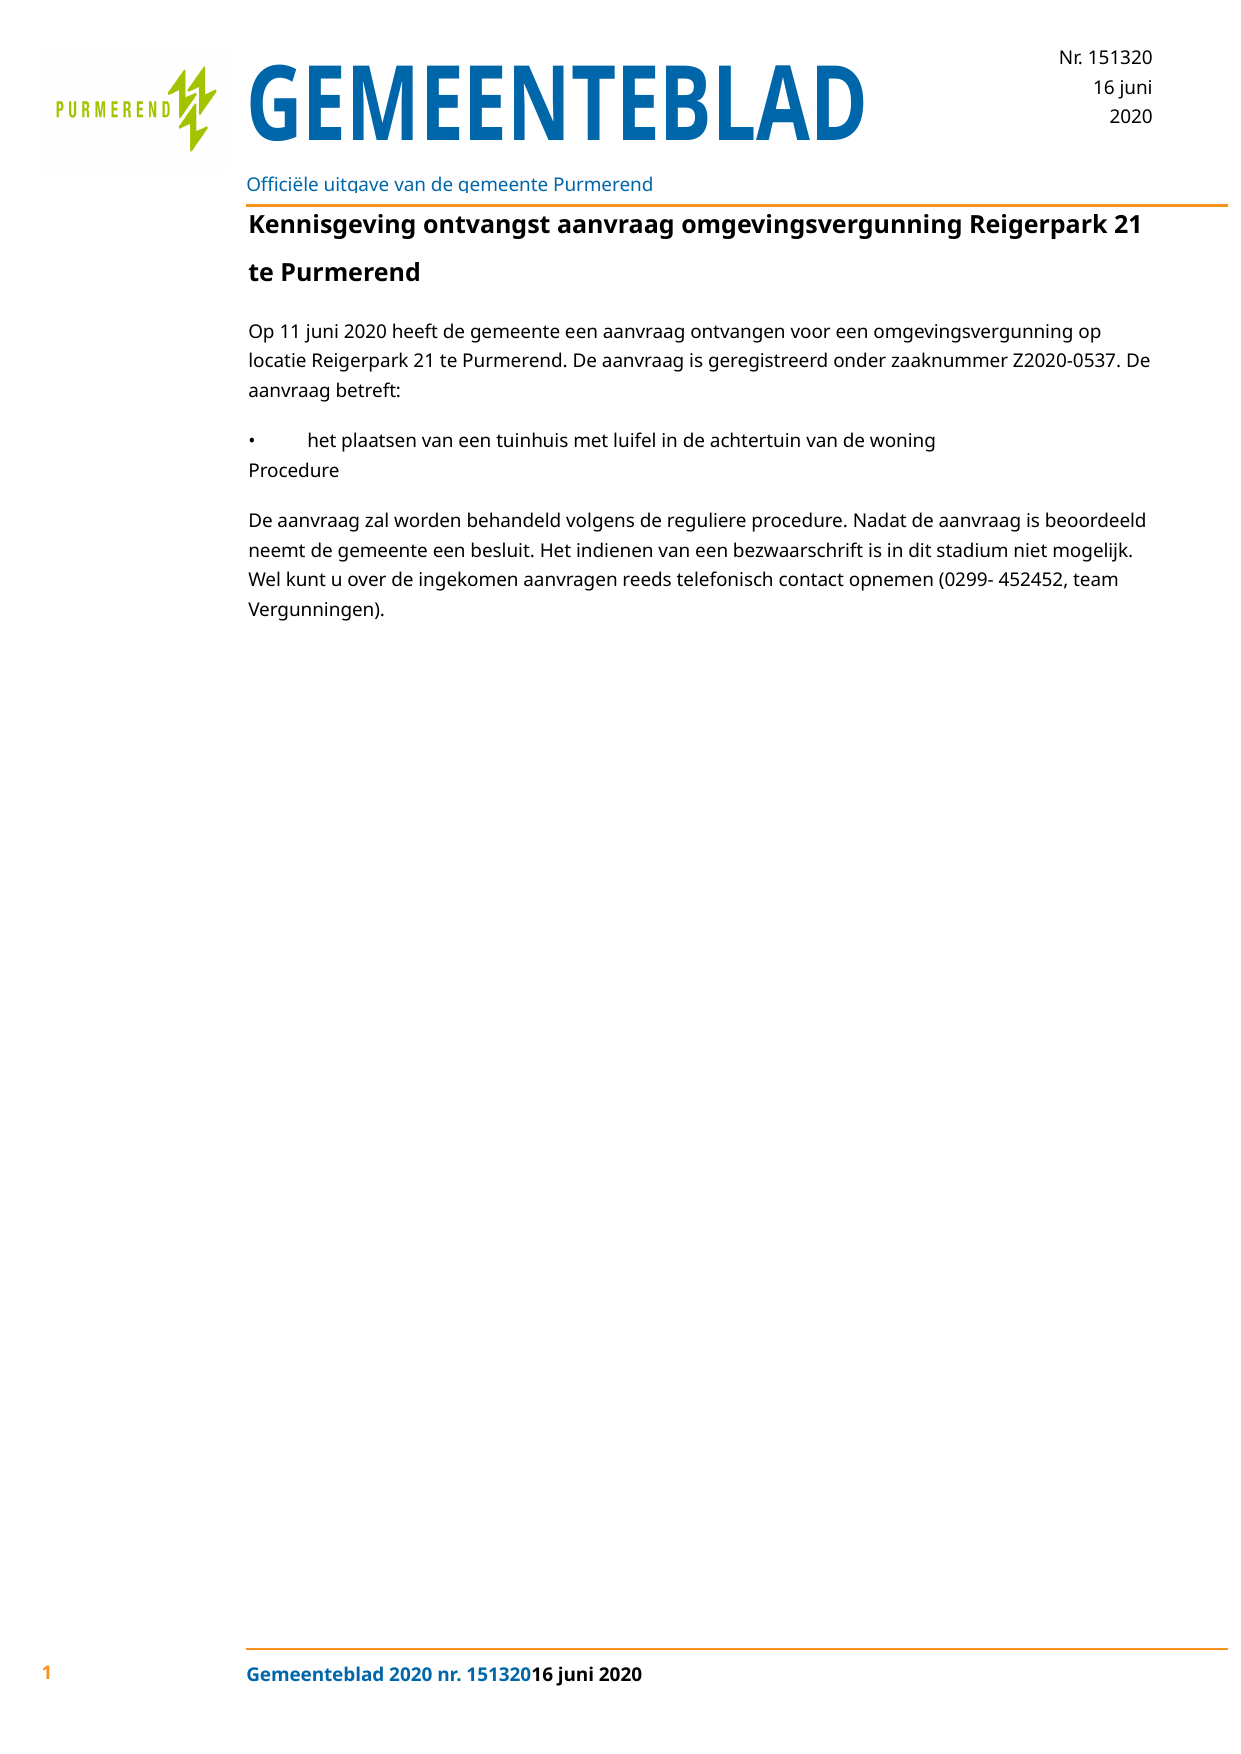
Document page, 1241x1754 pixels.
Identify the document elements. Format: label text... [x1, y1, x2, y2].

text Kennisgeving ontvangst aanvraag omgevingsvergunning Reigerpark 21 te Purmerend [248, 207, 1152, 288]
list het plaatsen van een tuinhuis met luifel in de achtertuin van de woning [248, 427, 1152, 453]
text Op 11 juni 2020 heeft de gemeente een aanvraag ontvangen voor een omgevingsvergunning op locatie Reigerpark 21 te Purmerend. De aanvraag is geregistreerd onder zaaknummer Z2020-0537. De aanvraag betreft: [248, 318, 1152, 403]
picture [41, 47, 231, 172]
text Procedure [248, 457, 1152, 483]
text De aanvraag zal worden behandeld volgens de reguliere procedure. Nadat de aanvraag is beoordeeld neemt de gemeente een besluit. Het indienen van een bezwaarschrift is in dit stadium niet mogelijk. Wel kunt u over de ingekomen aanvragen reeds telefonisch contact opnemen (0299- 452452, team Vergunningen). [248, 507, 1152, 622]
